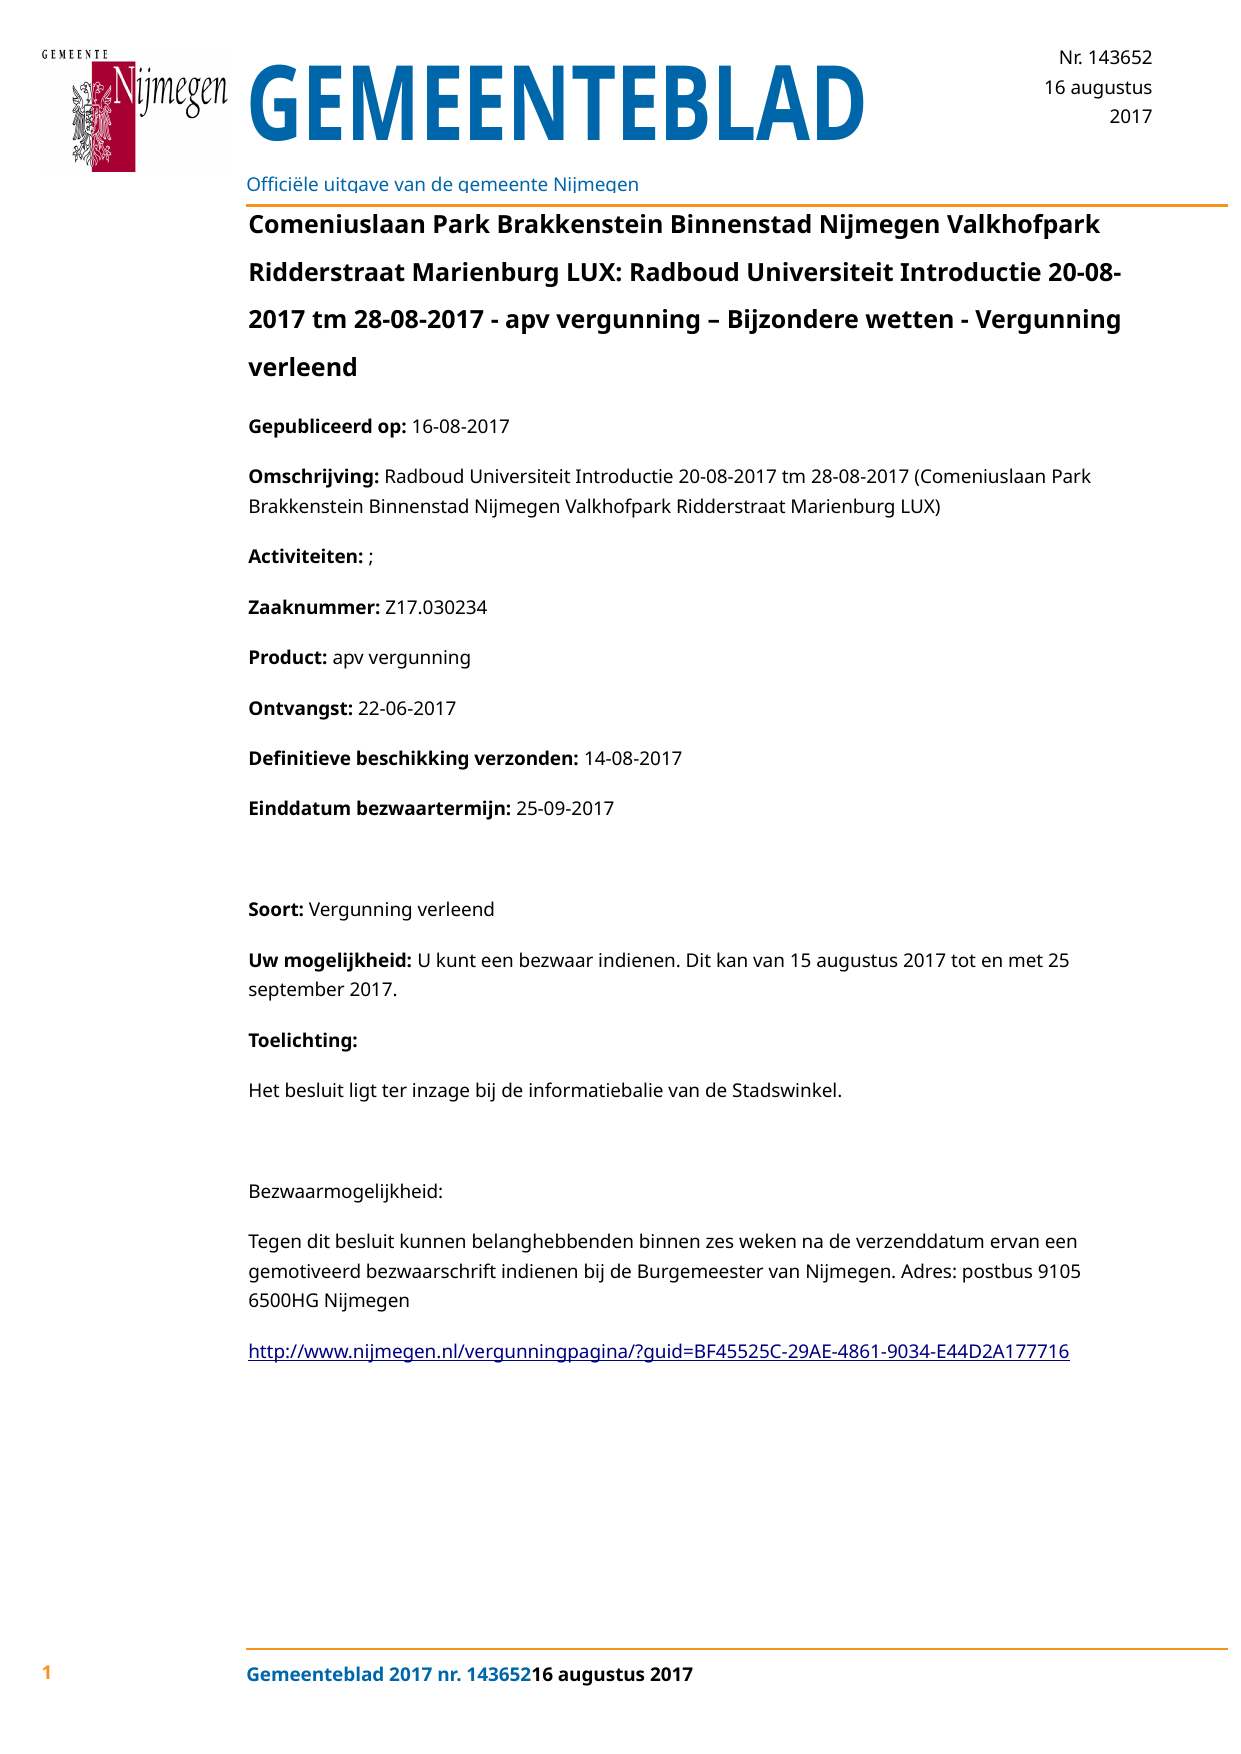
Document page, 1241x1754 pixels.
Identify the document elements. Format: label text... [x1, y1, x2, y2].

text Ontvangst: 22-06-2017 [248, 695, 1152, 721]
picture [41, 47, 231, 172]
text Gepubliceerd op: 16-08-2017 [248, 413, 1152, 439]
text Uw mogelijkheid: U kunt een bezwaar indienen. Dit kan van 15 augustus 2017 tot en met 25 september 2017. [248, 947, 1152, 1002]
text Omschrijving: Radboud Universiteit Introductie 20-08-2017 tm 28-08-2017 (Comeniuslaan Park Brakkenstein Binnenstad Nijmegen Valkhofpark Ridderstraat Marienburg LUX) [248, 463, 1152, 519]
text Definitieve beschikking verzonden: 14-08-2017 [248, 745, 1152, 771]
text Soort: Vergunning verleend [248, 896, 1152, 922]
text Het besluit ligt ter inzage bij de informatiebalie van de Stadswinkel. [248, 1077, 1152, 1103]
text Einddatum bezwaartermijn: 25-09-2017 [248, 796, 1152, 821]
text Activiteiten: ; [248, 543, 1152, 569]
text Toelichting: [248, 1027, 1152, 1053]
text Product: apv vergunning [248, 644, 1152, 670]
text Zaaknummer: Z17.030234 [248, 594, 1152, 620]
text Tegen dit besluit kunnen belanghebbenden binnen zes weken na de verzenddatum ervan een gemotiveerd bezwaarschrift indienen bij de Burgemeester van Nijmegen. Adres: postbus 9105 6500HG Nijmegen [248, 1228, 1152, 1313]
text http://www.nijmegen.nl/vergunningpagina/?guid=BF45525C-29AE-4861-9034-E44D2A177716 [248, 1338, 1152, 1364]
text Comeniuslaan Park Brakkenstein Binnenstad Nijmegen Valkhofpark Ridderstraat Marienburg LUX: Radboud Universiteit Introductie 20-08-2017 tm 28-08-2017 - apv vergunning – Bijzondere wetten - Vergunning verleend [248, 207, 1152, 384]
text Bezwaarmogelijkheid: [248, 1178, 1152, 1204]
